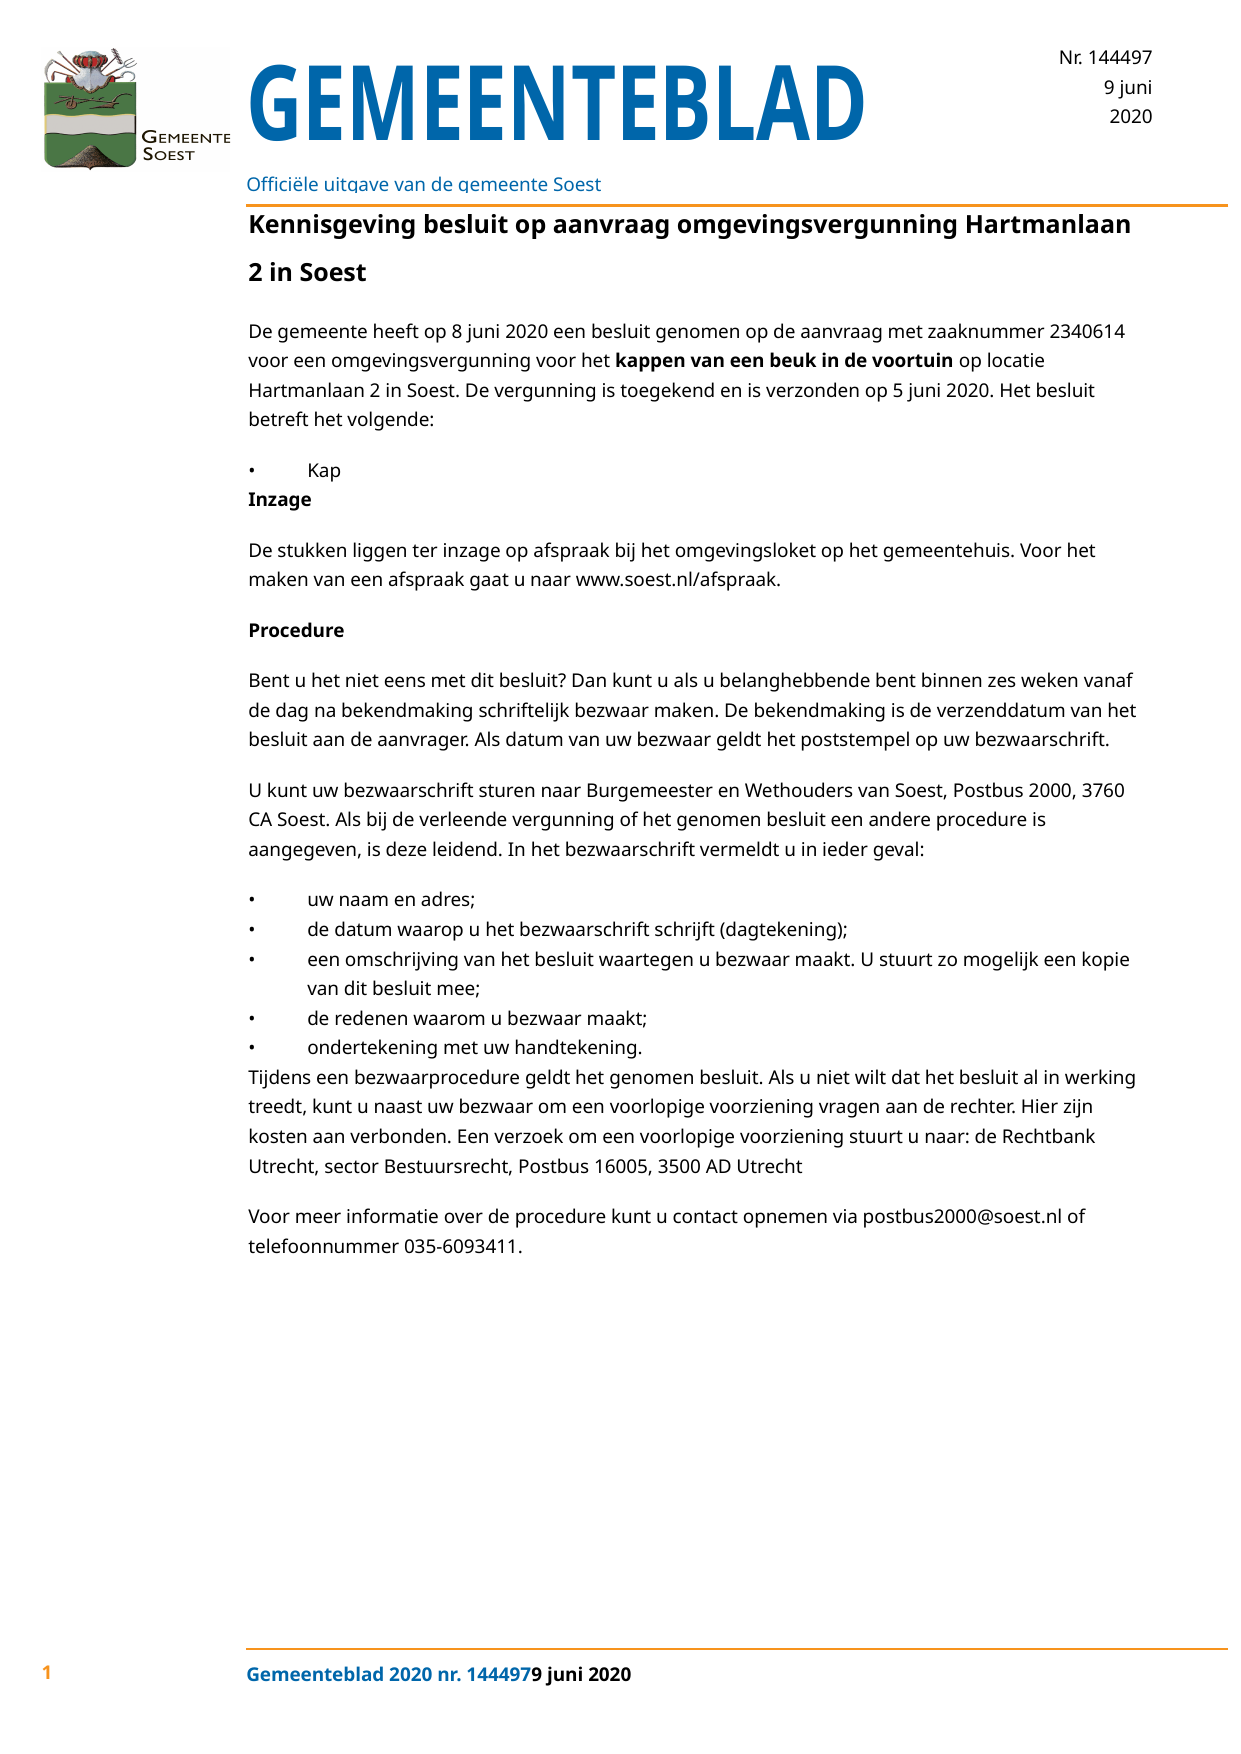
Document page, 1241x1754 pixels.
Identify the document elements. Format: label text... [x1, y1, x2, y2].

list Kap [248, 457, 1152, 483]
text De stukken liggen ter inzage op afspraak bij het omgevingsloket op het gemeentehuis. Voor het maken van een afspraak gaat u naar www.soest.nl/afspraak. [248, 537, 1152, 592]
list uw naam en adres; [248, 887, 1152, 912]
text Procedure [248, 617, 1152, 643]
list de datum waarop u het bezwaarschrift schrijft (dagtekening); [248, 916, 1152, 942]
list ondertekening met uw handtekening. [248, 1034, 1152, 1060]
text Tijdens een bezwaarprocedure geldt het genomen besluit. Als u niet wilt dat het besluit al in werking treedt, kunt u naast uw bezwaar om een voorlopige voorziening vragen aan de rechter. Hier zijn kosten aan verbonden. Een verzoek om een voorlopige voorziening stuurt u naar: de Rechtbank Utrecht, sector Bestuursrecht, Postbus 16005, 3500 AD Utrecht [248, 1064, 1152, 1179]
text Kennisgeving besluit op aanvraag omgevingsvergunning Hartmanlaan 2 in Soest [248, 207, 1152, 288]
text Voor meer informatie over de procedure kunt u contact opnemen via postbus2000@soest.nl of telefoonnummer 035-6093411. [248, 1203, 1152, 1259]
text Bent u het niet eens met dit besluit? Dan kunt u als u belanghebbende bent binnen zes weken vanaf de dag na bekendmaking schriftelijk bezwaar maken. De bekendmaking is de verzenddatum van het besluit aan de aanvrager. Als datum van uw bezwaar geldt het poststempel op uw bezwaarschrift. [248, 667, 1152, 752]
text Inzage [248, 487, 1152, 512]
picture [41, 47, 231, 172]
text U kunt uw bezwaarschrift sturen naar Burgemeester en Wethouders van Soest, Postbus 2000, 3760 CA Soest. Als bij de verleende vergunning of het genomen besluit een andere procedure is aangegeven, is deze leidend. In het bezwaarschrift vermeldt u in ieder geval: [248, 777, 1152, 862]
list een omschrijving van het besluit waartegen u bezwaar maakt. U stuurt zo mogelijk een kopie van dit besluit mee; [248, 946, 1152, 1001]
text De gemeente heeft op 8 juni 2020 een besluit genomen op de aanvraag met zaaknummer 2340614 voor een omgevingsvergunning voor het kappen van een beuk in de voortuin op locatie Hartmanlaan 2 in Soest. De vergunning is toegekend en is verzonden op 5 juni 2020. Het besluit betreft het volgende: [248, 318, 1152, 432]
list de redenen waarom u bezwaar maakt; [248, 1005, 1152, 1031]
